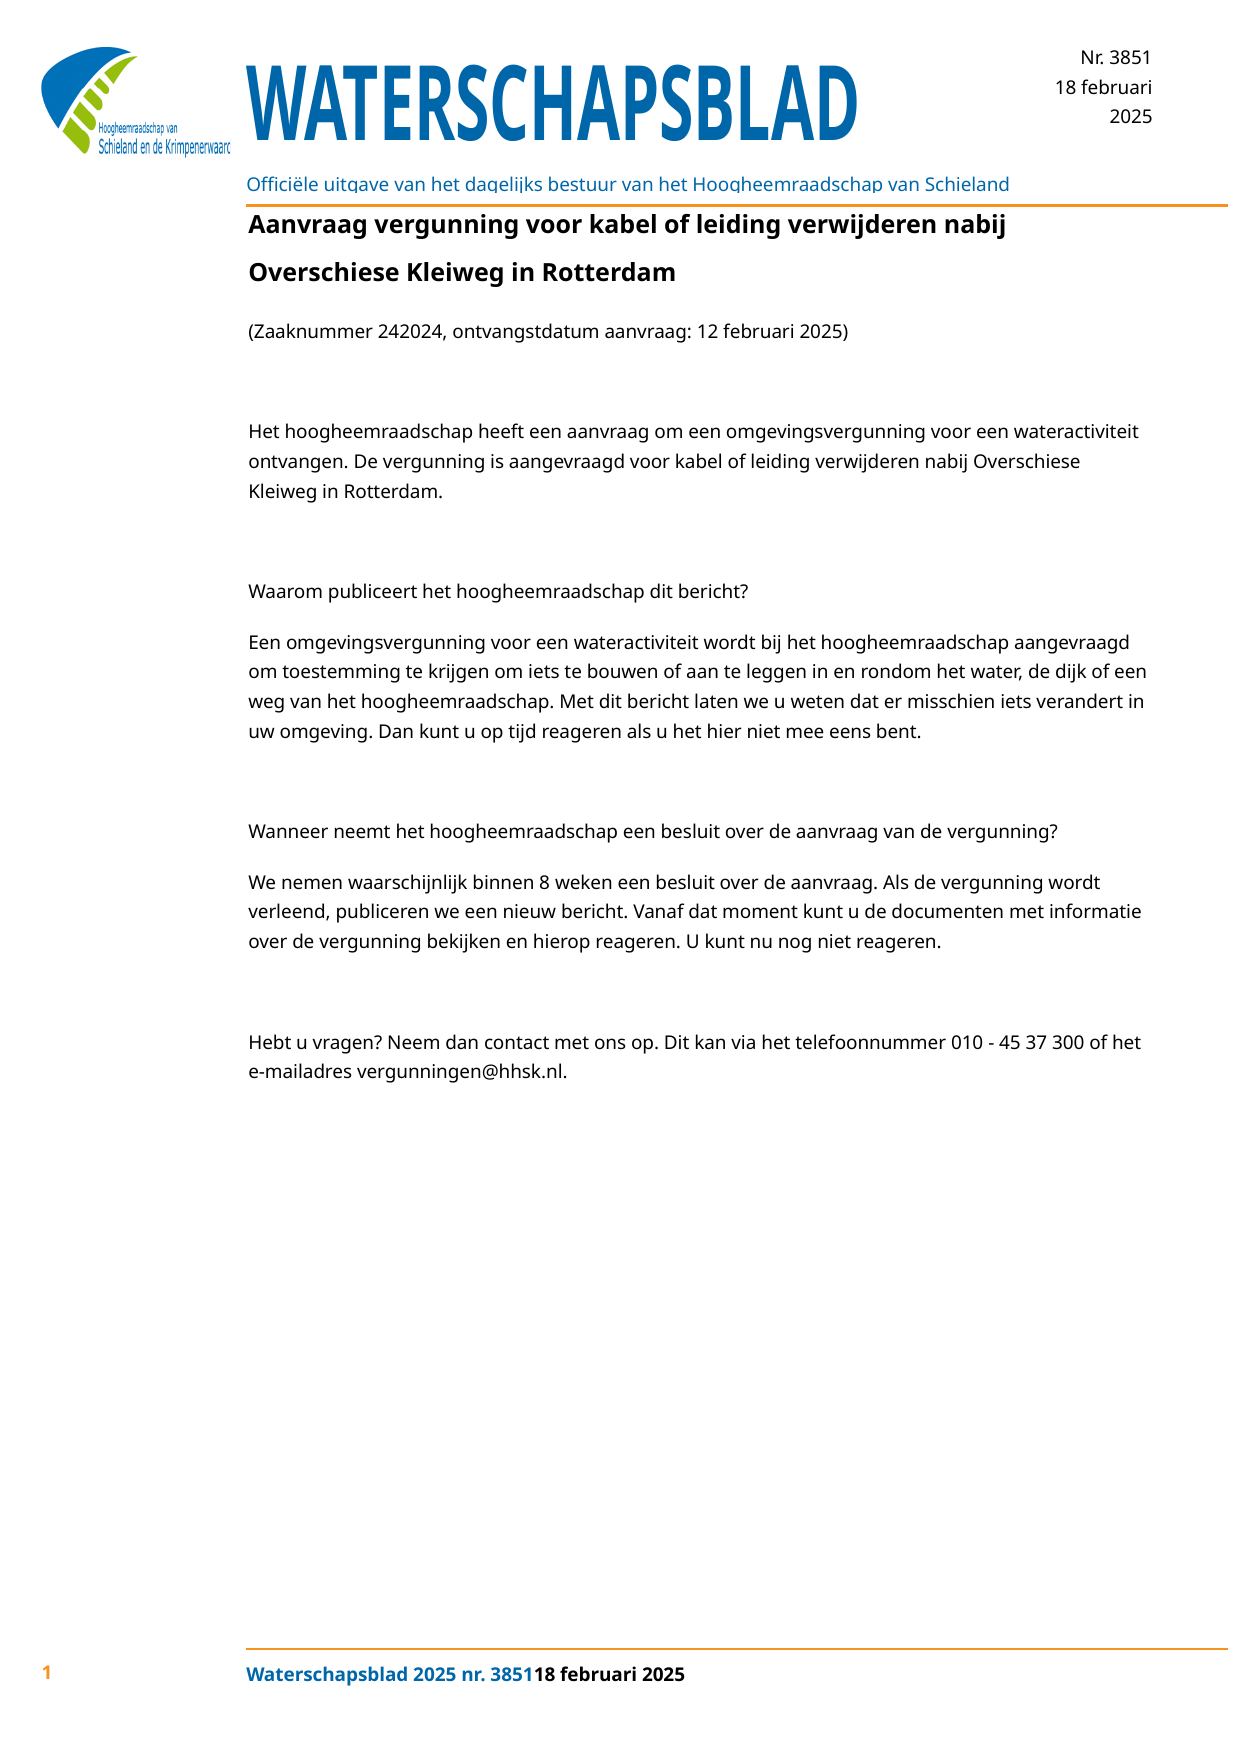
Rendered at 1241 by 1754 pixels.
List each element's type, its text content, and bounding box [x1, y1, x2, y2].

text (Zaaknummer 242024, ontvangstdatum aanvraag: 12 februari 2025) [248, 318, 1152, 344]
text Wanneer neemt het hoogheemraadschap een besluit over de aanvraag van de vergunning? [248, 819, 1152, 844]
text We nemen waarschijnlijk binnen 8 weken een besluit over de aanvraag. Als de vergunning wordt verleend, publiceren we een nieuw bericht. Vanaf dat moment kunt u de documenten met informatie over de vergunning bekijken en hierop reageren. U kunt nu nog niet reageren. [248, 869, 1152, 954]
text Aanvraag vergunning voor kabel of leiding verwijderen nabij Overschiese Kleiweg in Rotterdam [248, 207, 1152, 288]
picture [41, 47, 231, 172]
text Waarom publiceert het hoogheemraadschap dit bericht? [248, 579, 1152, 604]
text Het hoogheemraadschap heeft een aanvraag om een omgevingsvergunning voor een wateractiviteit ontvangen. De vergunning is aangevraagd voor kabel of leiding verwijderen nabij Overschiese Kleiweg in Rotterdam. [248, 419, 1152, 504]
text Een omgevingsvergunning voor een wateractiviteit wordt bij het hoogheemraadschap aangevraagd om toestemming te krijgen om iets te bouwen of aan te leggen in en rondom het water, de dijk of een weg van het hoogheemraadschap. Met dit bericht laten we u weten dat er misschien iets verandert in uw omgeving. Dan kunt u op tijd reageren als u het hier niet mee eens bent. [248, 629, 1152, 744]
text Hebt u vragen? Neem dan contact met ons op. Dit kan via het telefoonnummer 010 - 45 37 300 of het e-mailadres vergunningen@hhsk.nl. [248, 1029, 1152, 1084]
